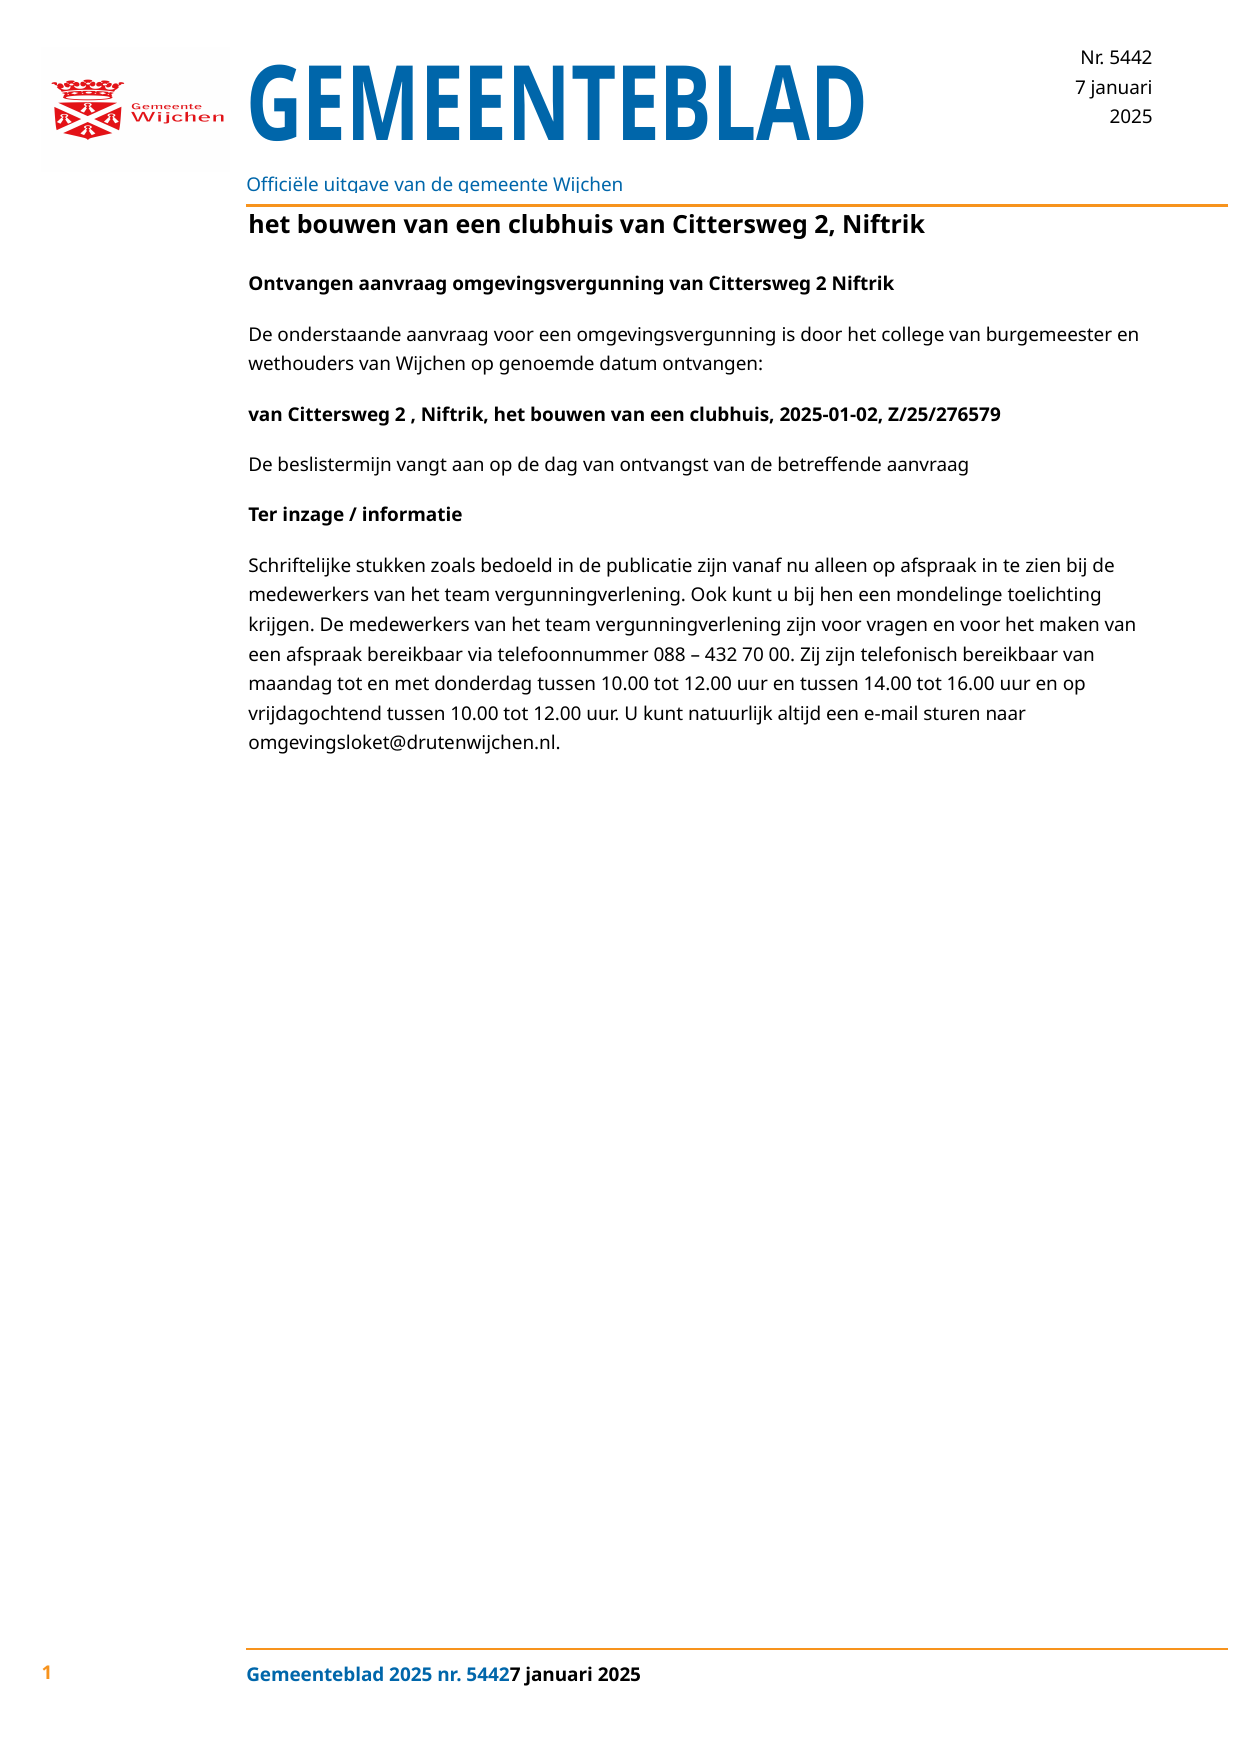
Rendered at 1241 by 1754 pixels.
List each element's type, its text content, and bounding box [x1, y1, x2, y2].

picture [41, 47, 231, 172]
text het bouwen van een clubhuis van Cittersweg 2, Niftrik [248, 207, 1152, 241]
text Ontvangen aanvraag omgevingsvergunning van Cittersweg 2 Niftrik [248, 270, 1152, 296]
text De beslistermijn vangt aan op de dag van ontvangst van de betreffende aanvraag [248, 451, 1152, 477]
text van Cittersweg 2 , Niftrik, het bouwen van een clubhuis, 2025-01-02, Z/25/276579 [248, 401, 1152, 426]
text De onderstaande aanvraag voor een omgevingsvergunning is door het college van burgemeester en wethouders van Wijchen op genoemde datum ontvangen: [248, 321, 1152, 376]
text Schriftelijke stukken zoals bedoeld in de publicatie zijn vanaf nu alleen op afspraak in te zien bij de medewerkers van het team vergunningverlening. Ook kunt u bij hen een mondelinge toelichting krijgen. De medewerkers van het team vergunningverlening zijn voor vragen en voor het maken van een afspraak bereikbaar via telefoonnummer 088 – 432 70 00. Zij zijn telefonisch bereikbaar van maandag tot en met donderdag tussen 10.00 tot 12.00 uur en tussen 14.00 tot 16.00 uur en op vrijdagochtend tussen 10.00 tot 12.00 uur. U kunt natuurlijk altijd een e-mail sturen naar omgevingsloket@drutenwijchen.nl. [248, 552, 1152, 755]
text Ter inzage / informatie [248, 502, 1152, 527]
